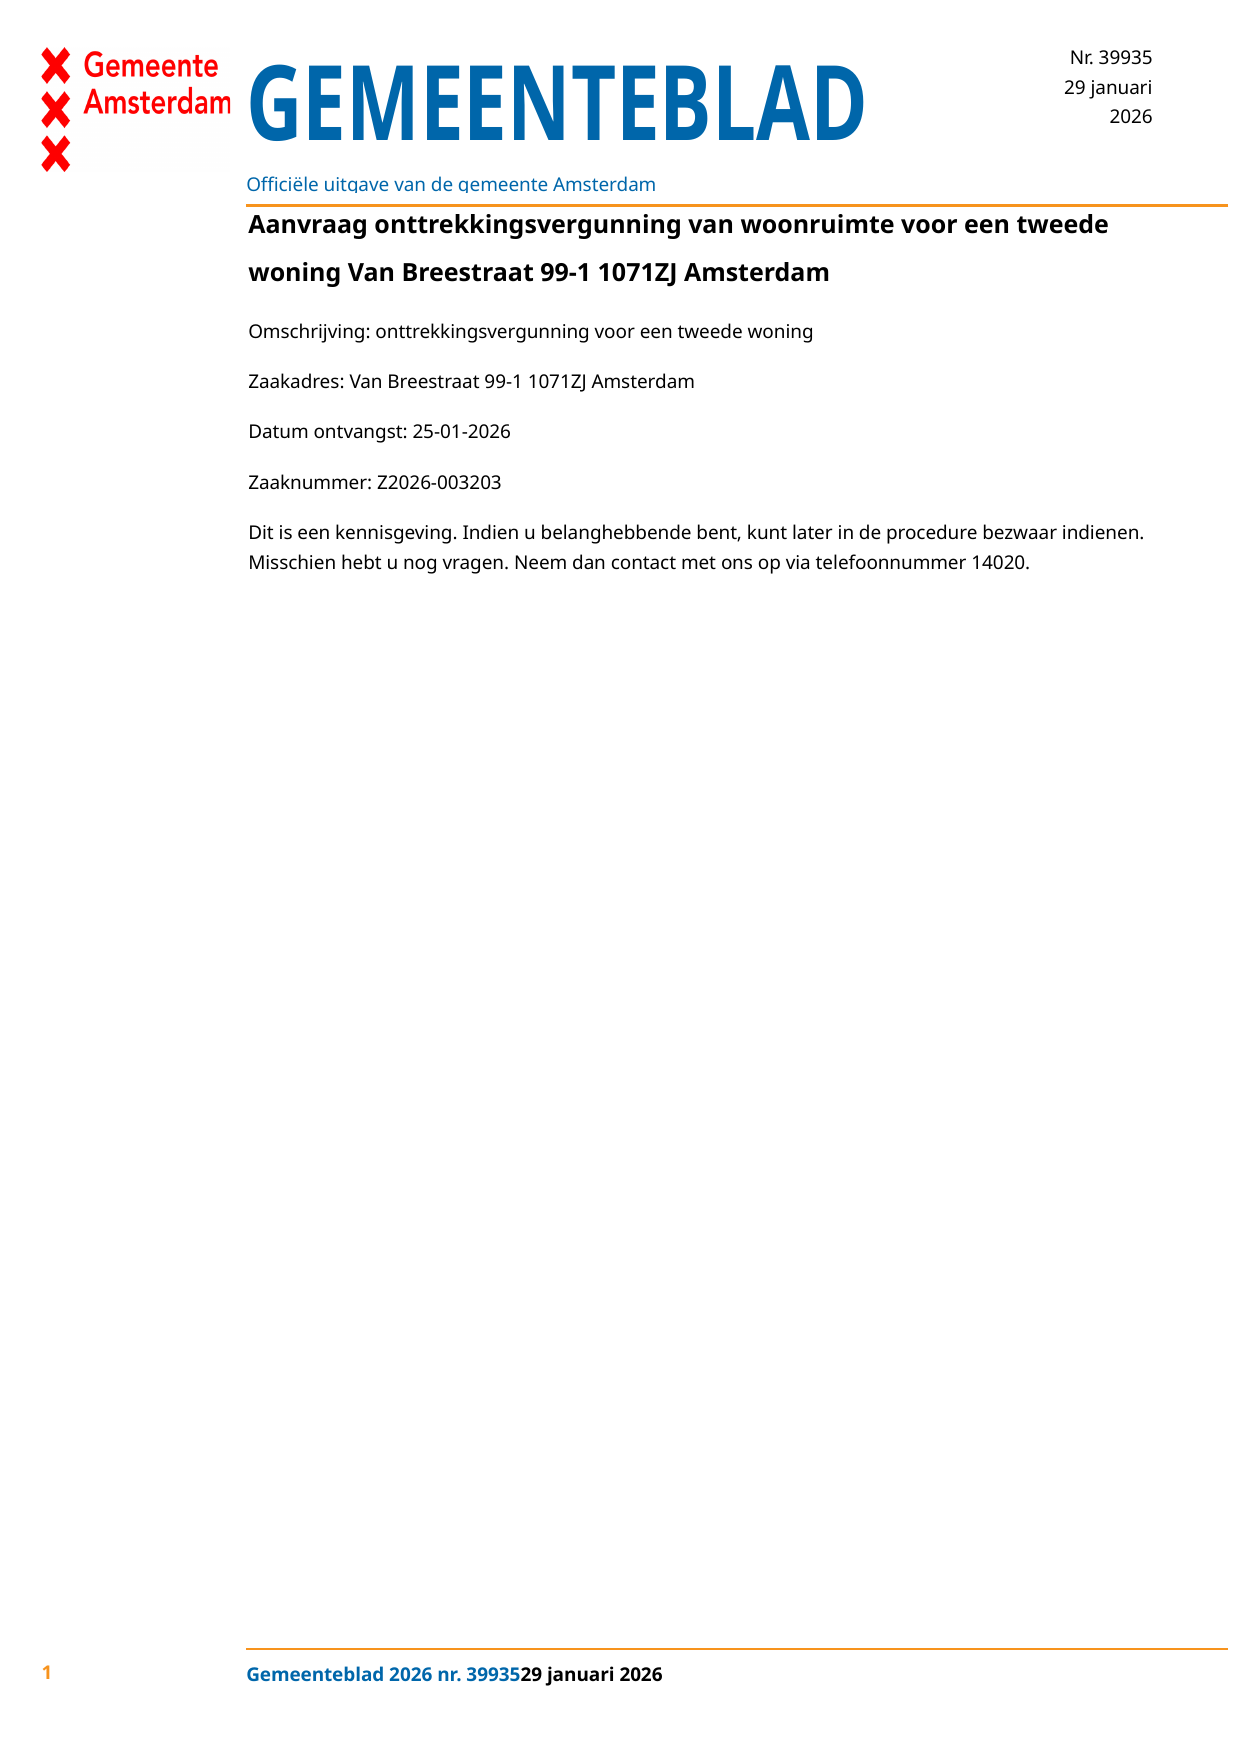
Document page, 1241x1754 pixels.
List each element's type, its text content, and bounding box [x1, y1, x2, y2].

text Aanvraag onttrekkingsvergunning van woonruimte voor een tweede woning Van Breestraat 99-1 1071ZJ Amsterdam [248, 207, 1152, 288]
text Dit is een kennisgeving. Indien u belanghebbende bent, kunt later in de procedure bezwaar indienen. Misschien hebt u nog vragen. Neem dan contact met ons op via telefoonnummer 14020. [248, 519, 1152, 575]
text Zaaknummer: Z2026-003203 [248, 469, 1152, 495]
text Omschrijving: onttrekkingsvergunning voor een tweede woning [248, 318, 1152, 344]
text Zaakadres: Van Breestraat 99-1 1071ZJ Amsterdam [248, 368, 1152, 394]
picture [41, 47, 231, 172]
text Datum ontvangst: 25-01-2026 [248, 419, 1152, 444]
